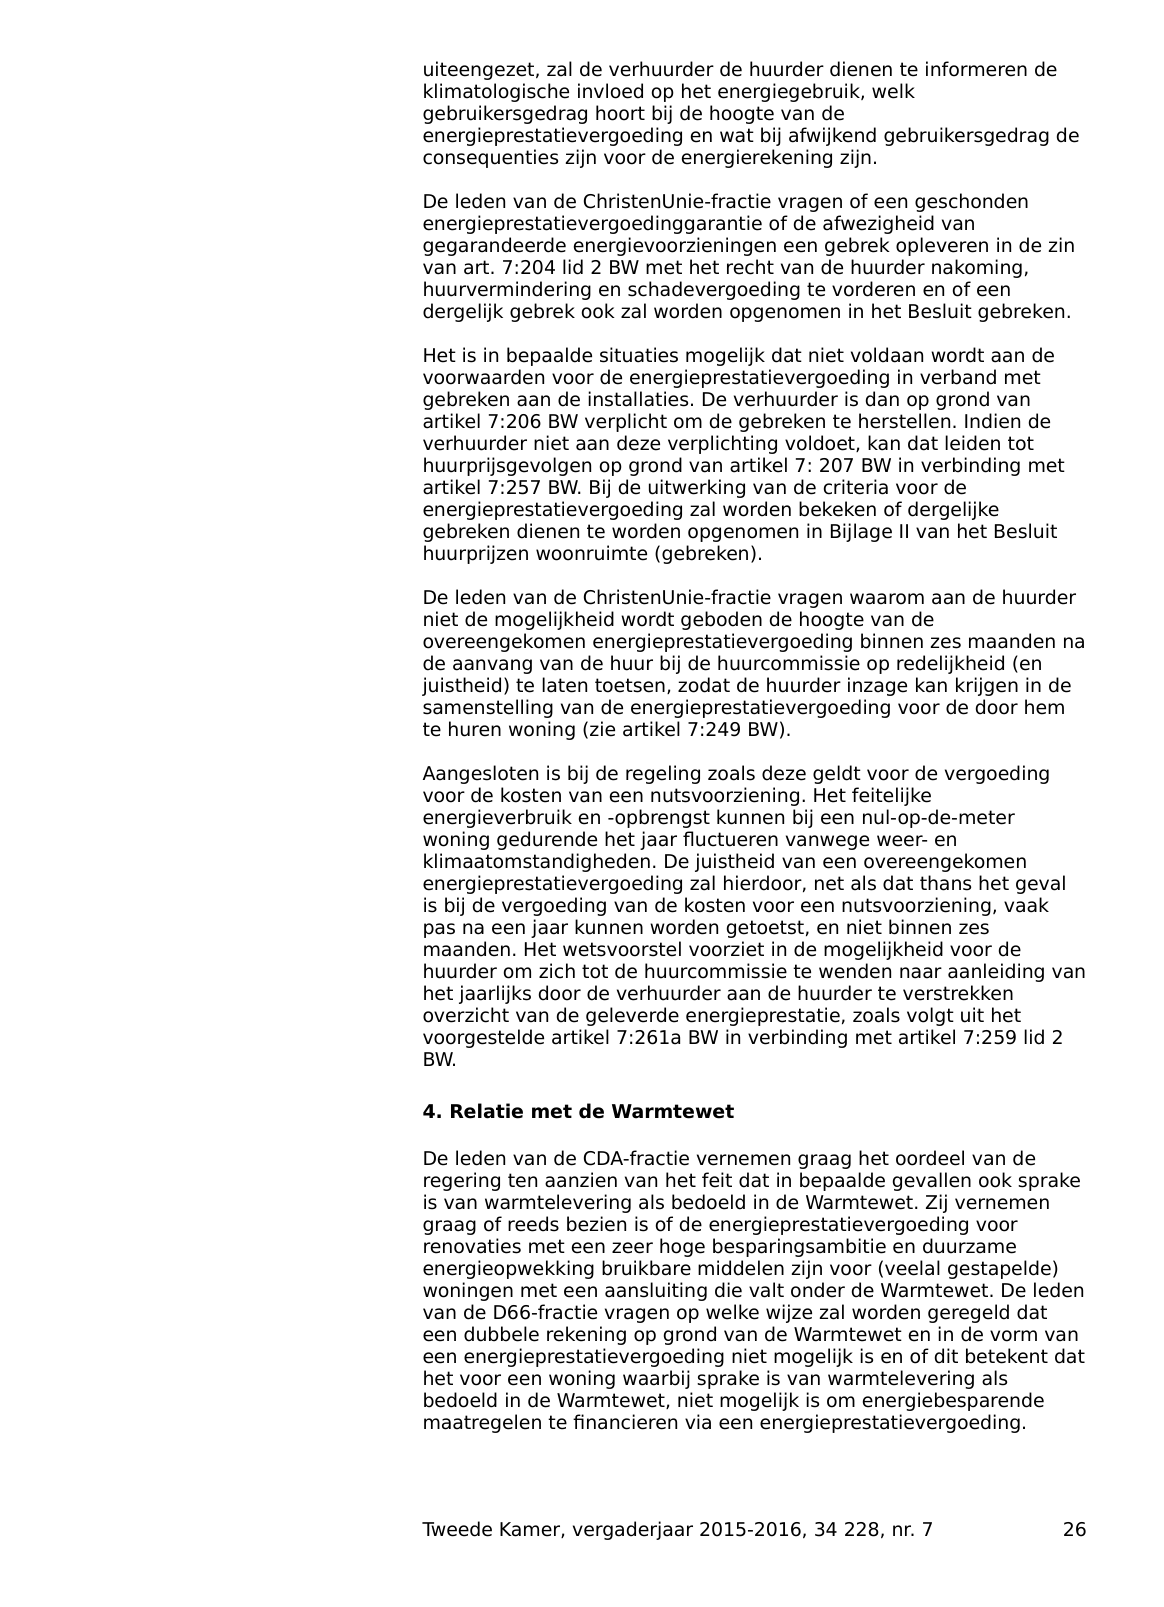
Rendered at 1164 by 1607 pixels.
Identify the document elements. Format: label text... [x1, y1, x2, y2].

text De leden van de ChristenUnie-fractie vragen of een geschonden energieprestatievergoedinggarantie of de afwezigheid van gegarandeerde energievoorzieningen een gebrek opleveren in de zin van art. 7:204 lid 2 BW met het recht van de huurder nakoming, huurvermindering en schadevergoeding te vorderen en of een dergelijk gebrek ook zal worden opgenomen in het Besluit gebreken. [422, 191, 1087, 323]
text uiteengezet, zal de verhuurder de huurder dienen te informeren de klimatologische invloed op het energiegebruik, welk gebruikersgedrag hoort bij de hoogte van de energieprestatievergoeding en wat bij afwijkend gebruikersgedrag de consequenties zijn voor de energierekening zijn. [422, 59, 1087, 169]
text Aangesloten is bij de regeling zoals deze geldt voor de vergoeding voor de kosten van een nutsvoorziening. Het feitelijke energieverbruik en -opbrengst kunnen bij een nul-op-de-meter woning gedurende het jaar fluctueren vanwege weer- en klimaatomstandigheden. De juistheid van een overeengekomen energieprestatievergoeding zal hierdoor, net als dat thans het geval is bij de vergoeding van de kosten voor een nutsvoorziening, vaak pas na een jaar kunnen worden getoetst, en niet binnen zes maanden. Het wetsvoorstel voorziet in de mogelijkheid voor de huurder om zich tot de huurcommissie te wenden naar aanleiding van het jaarlijks door de verhuurder aan de huurder te verstrekken overzicht van de geleverde energieprestatie, zoals volgt uit het voorgestelde artikel 7:261a BW in verbinding met artikel 7:259 lid 2 BW. [422, 763, 1087, 1071]
text Het is in bepaalde situaties mogelijk dat niet voldaan wordt aan de voorwaarden voor de energieprestatievergoeding in verband met gebreken aan de installaties. De verhuurder is dan op grond van artikel 7:206 BW verplicht om de gebreken te herstellen. Indien de verhuurder niet aan deze verplichting voldoet, kan dat leiden tot huurprijsgevolgen op grond van artikel 7: 207 BW in verbinding met artikel 7:257 BW. Bij de uitwerking van de criteria voor de energieprestatievergoeding zal worden bekeken of dergelijke gebreken dienen te worden opgenomen in Bijlage II van het Besluit huurprijzen woonruimte (gebreken). [422, 345, 1087, 565]
subtitle 4. Relatie met de Warmtewet [422, 1101, 1087, 1123]
text De leden van de CDA-fractie vernemen graag het oordeel van de regering ten aanzien van het feit dat in bepaalde gevallen ook sprake is van warmtelevering als bedoeld in de Warmtewet. Zij vernemen graag of reeds bezien is of de energieprestatievergoeding voor renovaties met een zeer hoge besparingsambitie en duurzame energieopwekking bruikbare middelen zijn voor (veelal gestapelde) woningen met een aansluiting die valt onder de Warmtewet. De leden van de D66-fractie vragen op welke wijze zal worden geregeld dat een dubbele rekening op grond van de Warmtewet en in de vorm van een energieprestatievergoeding niet mogelijk is en of dit betekent dat het voor een woning waarbij sprake is van warmtelevering als bedoeld in de Warmtewet, niet mogelijk is om energiebesparende maatregelen te financieren via een energieprestatievergoeding. [422, 1148, 1087, 1434]
text De leden van de ChristenUnie-fractie vragen waarom aan de huurder niet de mogelijkheid wordt geboden de hoogte van de overeengekomen energieprestatievergoeding binnen zes maanden na de aanvang van de huur bij de huurcommissie op redelijkheid (en juistheid) te laten toetsen, zodat de huurder inzage kan krijgen in de samenstelling van de energieprestatievergoeding voor de door hem te huren woning (zie artikel 7:249 BW). [422, 587, 1087, 741]
